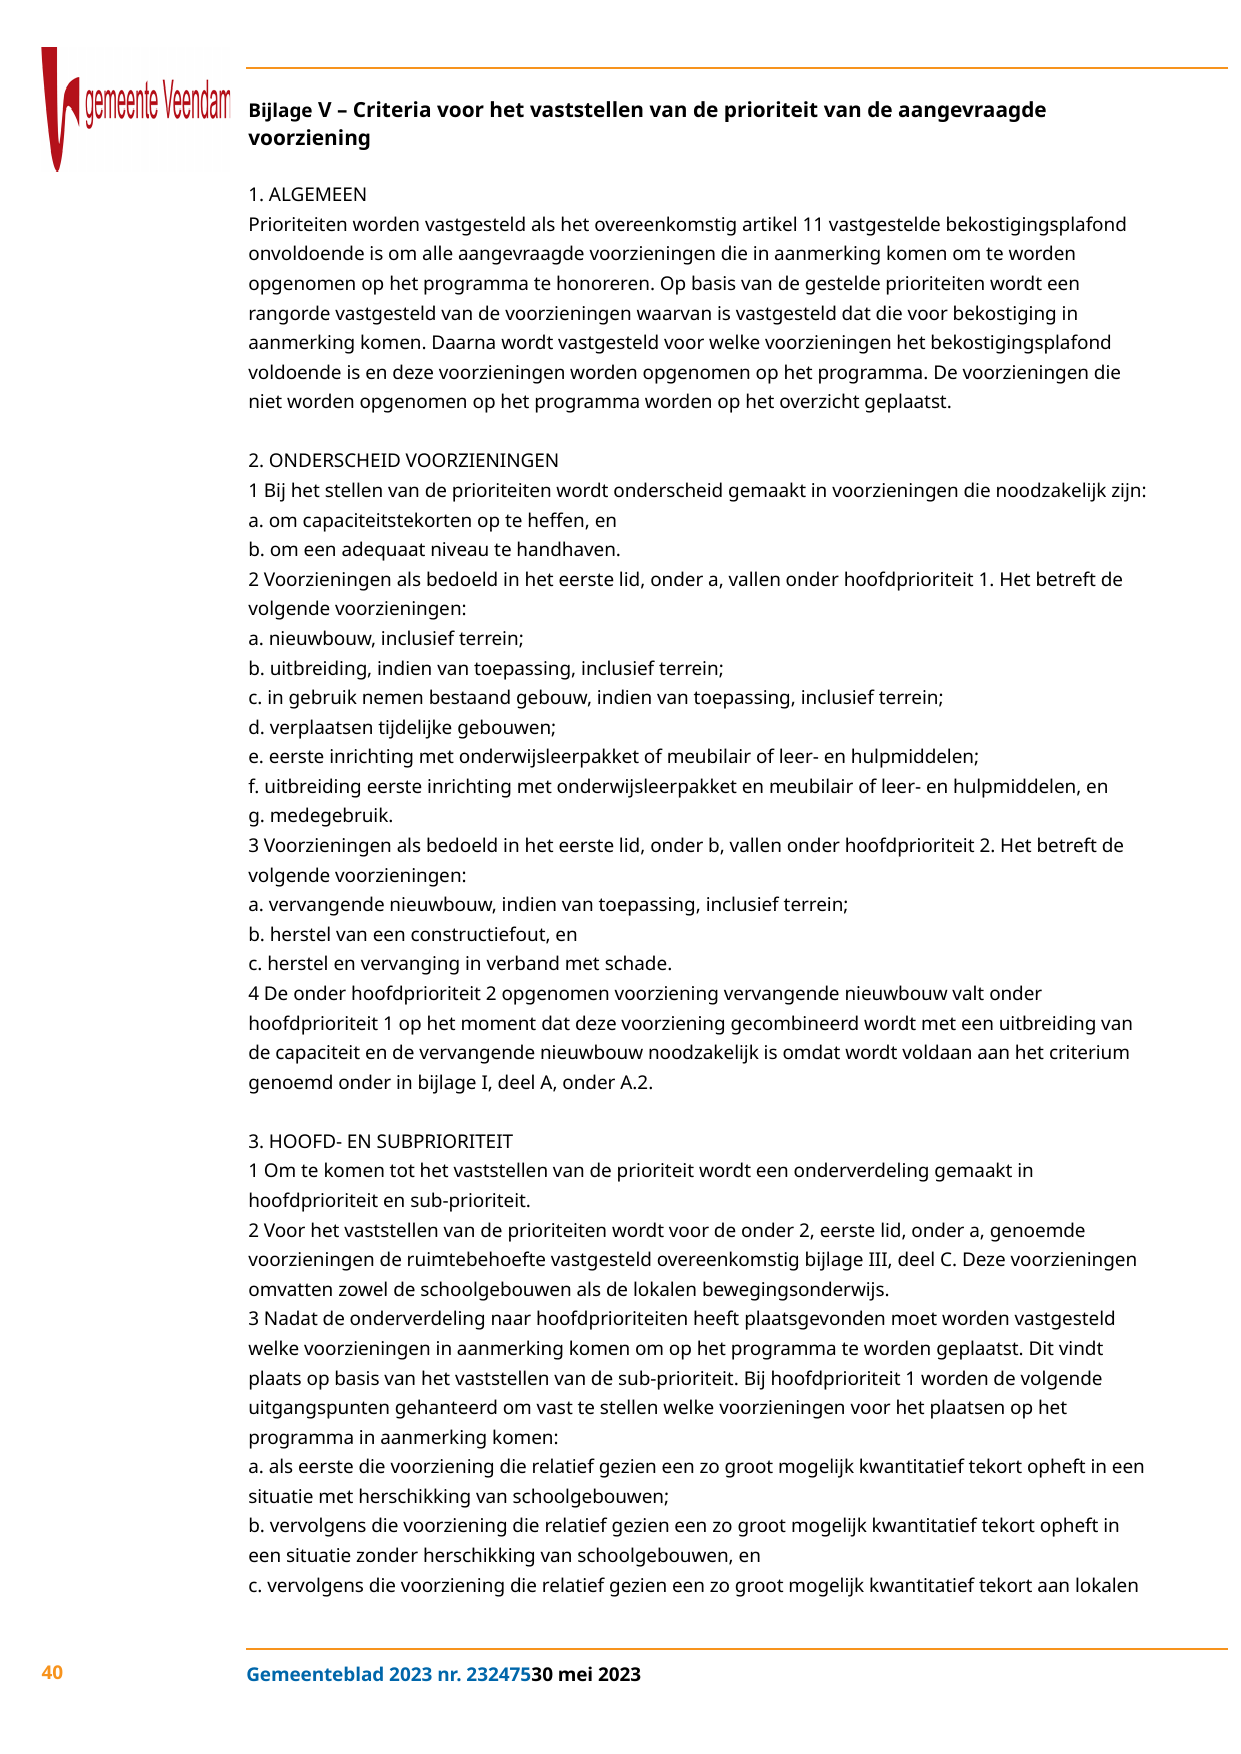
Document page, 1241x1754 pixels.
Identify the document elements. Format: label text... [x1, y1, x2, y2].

text 3 Nadat de onderverdeling naar hoofdprioriteiten heeft plaatsgevonden moet worden vastgesteld welke voorzieningen in aanmerking komen om op het programma te worden geplaatst. Dit vindt plaats op basis van het vaststellen van de sub-prioriteit. Bij hoofdprioriteit 1 worden de volgende uitgangspunten gehanteerd om vast te stellen welke voorzieningen voor het plaatsen op het programma in aanmerking komen: [248, 1306, 1152, 1449]
text 1. ALGEMEEN [248, 181, 1152, 207]
text c. in gebruik nemen bestaand gebouw, indien van toepassing, inclusief terrein; [248, 684, 1152, 710]
text 4 De onder hoofdprioriteit 2 opgenomen voorziening vervangende nieuwbouw valt onder hoofdprioriteit 1 op het moment dat deze voorziening gecombineerd wordt met een uitbreiding van de capaciteit en de vervangende nieuwbouw noodzakelijk is omdat wordt voldaan aan het criterium genoemd onder in bijlage I, deel A, onder A.2. [248, 980, 1152, 1094]
text b. vervolgens die voorziening die relatief gezien een zo groot mogelijk kwantitatief tekort opheft in een situatie zonder herschikking van schoolgebouwen, en [248, 1513, 1152, 1568]
text Prioriteiten worden vastgesteld als het overeenkomstig artikel 11 vastgestelde bekostigingsplafond onvoldoende is om alle aangevraagde voorzieningen die in aanmerking komen om te worden opgenomen op het programma te honoreren. Op basis van de gestelde prioriteiten wordt een rangorde vastgesteld van de voorzieningen waarvan is vastgesteld dat die voor bekostiging in aanmerking komen. Daarna wordt vastgesteld voor welke voorzieningen het bekostigingsplafond voldoende is en deze voorzieningen worden opgenomen op het programma. De voorzieningen die niet worden opgenomen op het programma worden op het overzicht geplaatst. [248, 211, 1152, 414]
text 3. HOOFD- EN SUBPRIORITEIT [248, 1128, 1152, 1154]
text g. medegebruik. [248, 803, 1152, 828]
text 2 Voorzieningen als bedoeld in het eerste lid, onder a, vallen onder hoofdprioriteit 1. Het betreft de volgende voorzieningen: [248, 566, 1152, 621]
text 2 Voor het vaststellen van de prioriteiten wordt voor de onder 2, eerste lid, onder a, genoemde voorzieningen de ruimtebehoefte vastgesteld overeenkomstig bijlage III, deel C. Deze voorzieningen omvatten zowel de schoolgebouwen als de lokalen bewegingsonderwijs. [248, 1217, 1152, 1302]
text e. eerste inrichting met onderwijsleerpakket of meubilair of leer- en hulpmiddelen; [248, 743, 1152, 769]
text b. om een adequaat niveau te handhaven. [248, 536, 1152, 562]
text 1 Om te komen tot het vaststellen van de prioriteit wordt een onderverdeling gemaakt in hoofdprioriteit en sub-prioriteit. [248, 1158, 1152, 1213]
picture [41, 47, 231, 172]
text b. herstel van een constructiefout, en [248, 921, 1152, 947]
text 1 Bij het stellen van de prioriteiten wordt onderscheid gemaakt in voorzieningen die noodzakelijk zijn: [248, 477, 1152, 503]
text c. vervolgens die voorziening die relatief gezien een zo groot mogelijk kwantitatief tekort aan lokalen [248, 1572, 1152, 1597]
text d. verplaatsen tijdelijke gebouwen; [248, 714, 1152, 739]
text a. vervangende nieuwbouw, indien van toepassing, inclusief terrein; [248, 891, 1152, 917]
text Bijlage V – Criteria voor het vaststellen van de prioriteit van de aangevraagde voorziening [248, 95, 1152, 152]
text a. nieuwbouw, inclusief terrein; [248, 625, 1152, 651]
text a. om capaciteitstekorten op te heffen, en [248, 507, 1152, 532]
text 2. ONDERSCHEID VOORZIENINGEN [248, 448, 1152, 473]
text b. uitbreiding, indien van toepassing, inclusief terrein; [248, 655, 1152, 680]
text f. uitbreiding eerste inrichting met onderwijsleerpakket en meubilair of leer- en hulpmiddelen, en [248, 773, 1152, 799]
text c. herstel en vervanging in verband met schade. [248, 951, 1152, 976]
text a. als eerste die voorziening die relatief gezien een zo groot mogelijk kwantitatief tekort opheft in een situatie met herschikking van schoolgebouwen; [248, 1453, 1152, 1509]
text 3 Voorzieningen als bedoeld in het eerste lid, onder b, vallen onder hoofdprioriteit 2. Het betreft de volgende voorzieningen: [248, 832, 1152, 887]
